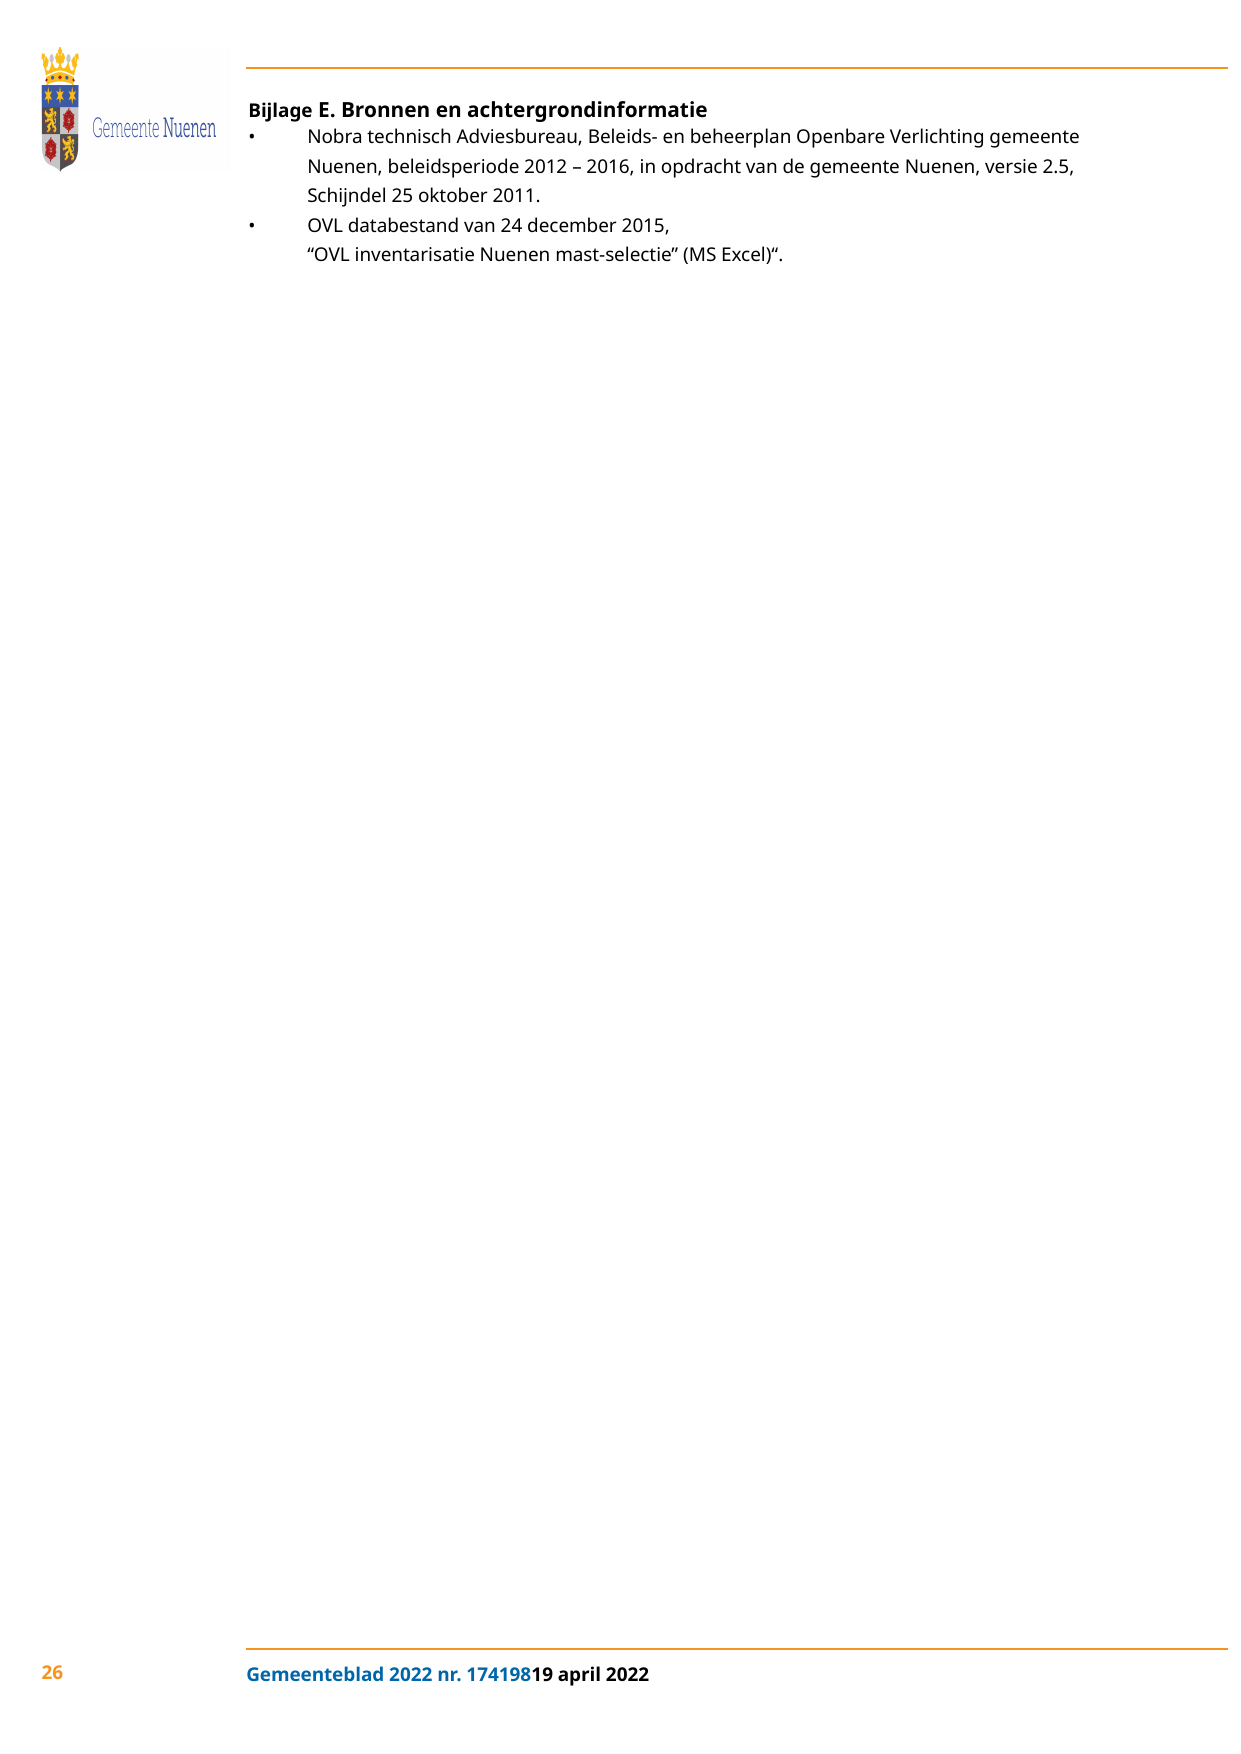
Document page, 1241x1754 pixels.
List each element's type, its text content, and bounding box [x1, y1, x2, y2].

list “OVL inventarisatie Nuenen mast-selectie” (MS Excel)“. [248, 242, 1152, 267]
picture [41, 47, 231, 172]
list Nobra technisch Adviesbureau, Beleids- en beheerplan Openbare Verlichting gemeente Nuenen, beleidsperiode 2012 – 2016, in opdracht van de gemeente Nuenen, versie 2.5, Schijndel 25 oktober 2011. [248, 123, 1152, 208]
text Bijlage E. Bronnen en achtergrondinformatie [248, 95, 1152, 123]
list OVL databestand van 24 december 2015, [248, 212, 1152, 238]
